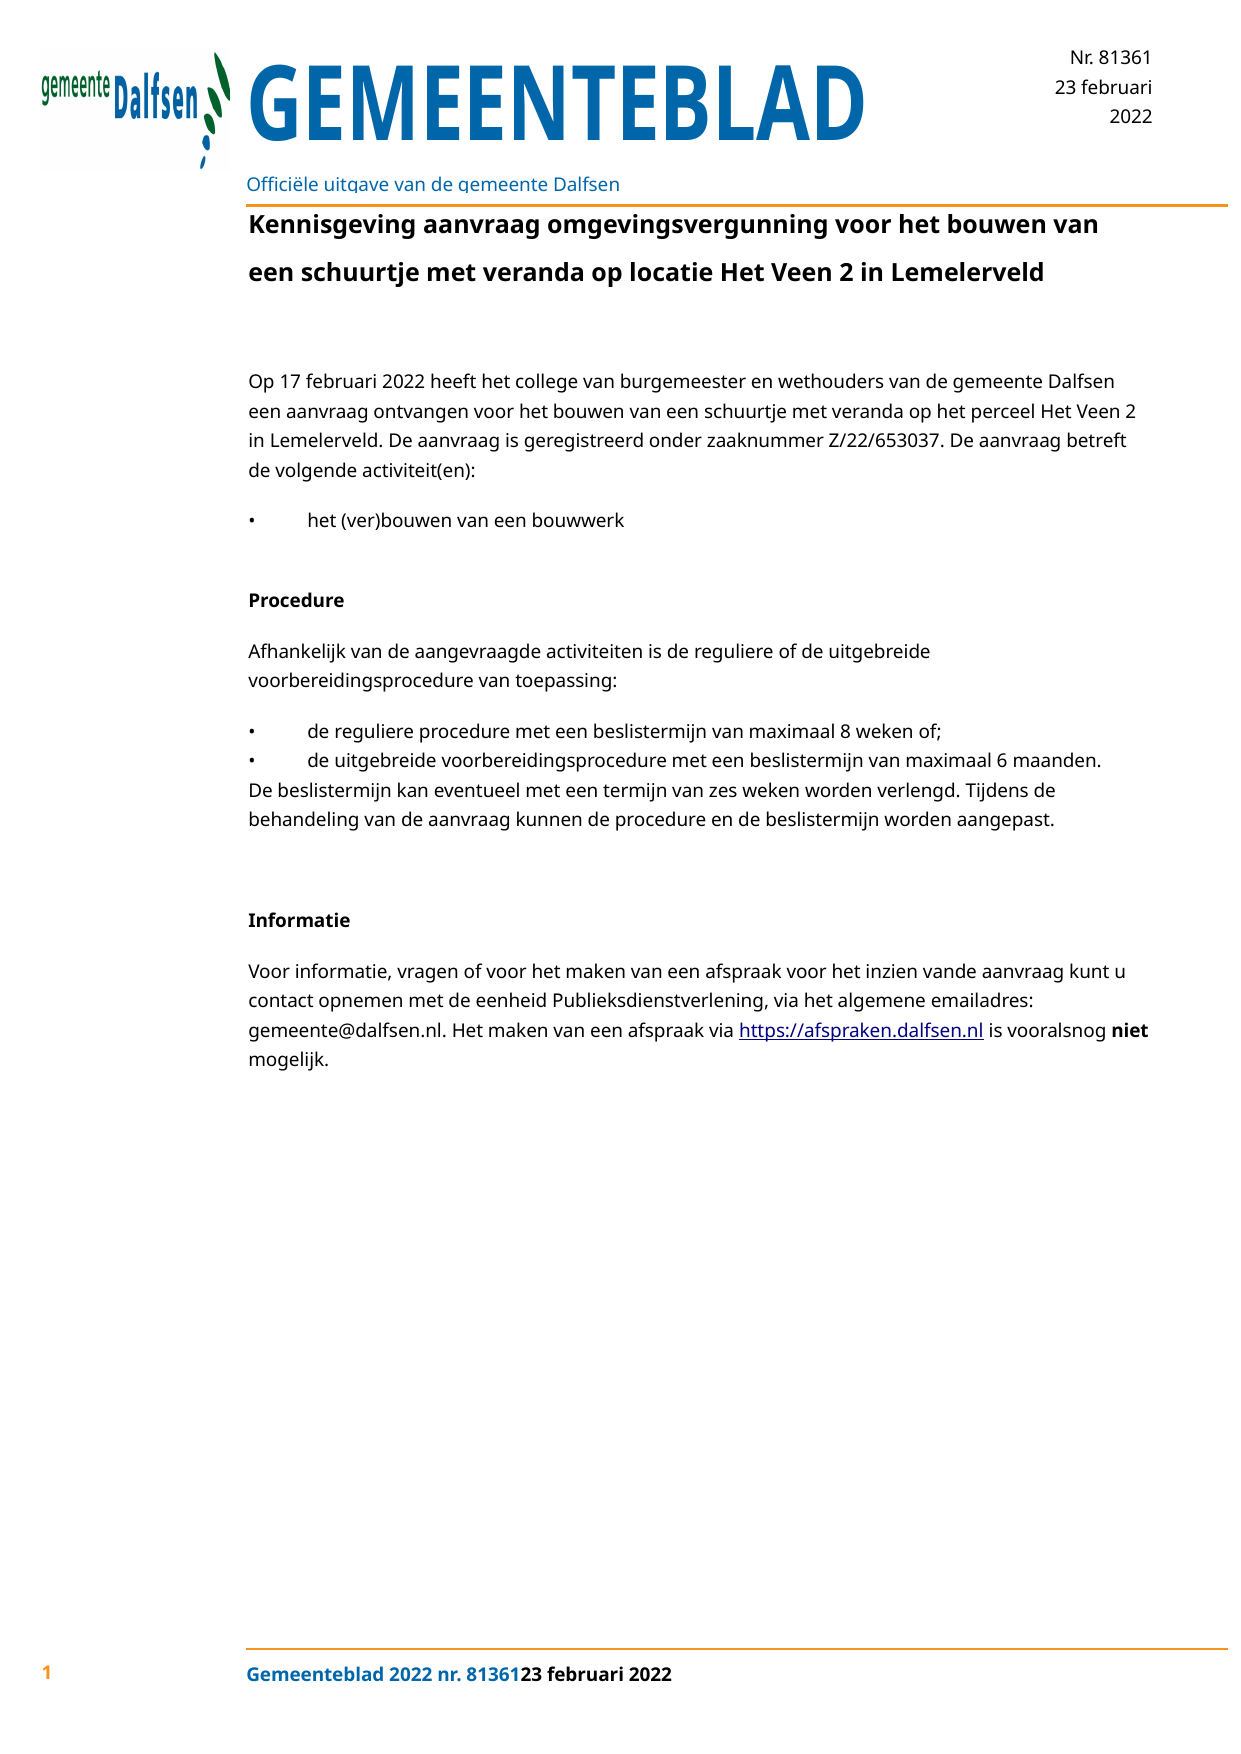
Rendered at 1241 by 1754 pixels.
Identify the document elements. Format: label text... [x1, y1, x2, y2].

list de uitgebreide voorbereidingsprocedure met een beslistermijn van maximaal 6 maanden. [248, 747, 1152, 773]
list het (ver)bouwen van een bouwwerk [248, 507, 1152, 533]
text Op 17 februari 2022 heeft het college van burgemeester en wethouders van de gemeente Dalfsen een aanvraag ontvangen voor het bouwen van een schuurtje met veranda op het perceel Het Veen 2 in Lemelerveld. De aanvraag is geregistreerd onder zaaknummer Z/22/653037. De aanvraag betreft de volgende activiteit(en): [248, 368, 1152, 483]
text Informatie [248, 907, 1152, 933]
text De beslistermijn kan eventueel met een termijn van zes weken worden verlengd. Tijdens de behandeling van de aanvraag kunnen de procedure en de beslistermijn worden aangepast. [248, 777, 1152, 832]
text Kennisgeving aanvraag omgevingsvergunning voor het bouwen van een schuurtje met veranda op locatie Het Veen 2 in Lemelerveld [248, 207, 1152, 288]
text Afhankelijk van de aangevraagde activiteiten is de reguliere of de uitgebreide voorbereidingsprocedure van toepassing: [248, 638, 1152, 693]
text Procedure [248, 587, 1152, 613]
list de reguliere procedure met een beslistermijn van maximaal 8 weken of; [248, 718, 1152, 744]
picture [41, 47, 231, 172]
text Voor informatie, vragen of voor het maken van een afspraak voor het inzien vande aanvraag kunt u contact opnemen met de eenheid Publieksdienstverlening, via het algemene emailadres: gemeente@dalfsen.nl. Het maken van een afspraak via https://afspraken.dalfsen.nl is vooralsnog niet mogelijk. [248, 958, 1152, 1072]
